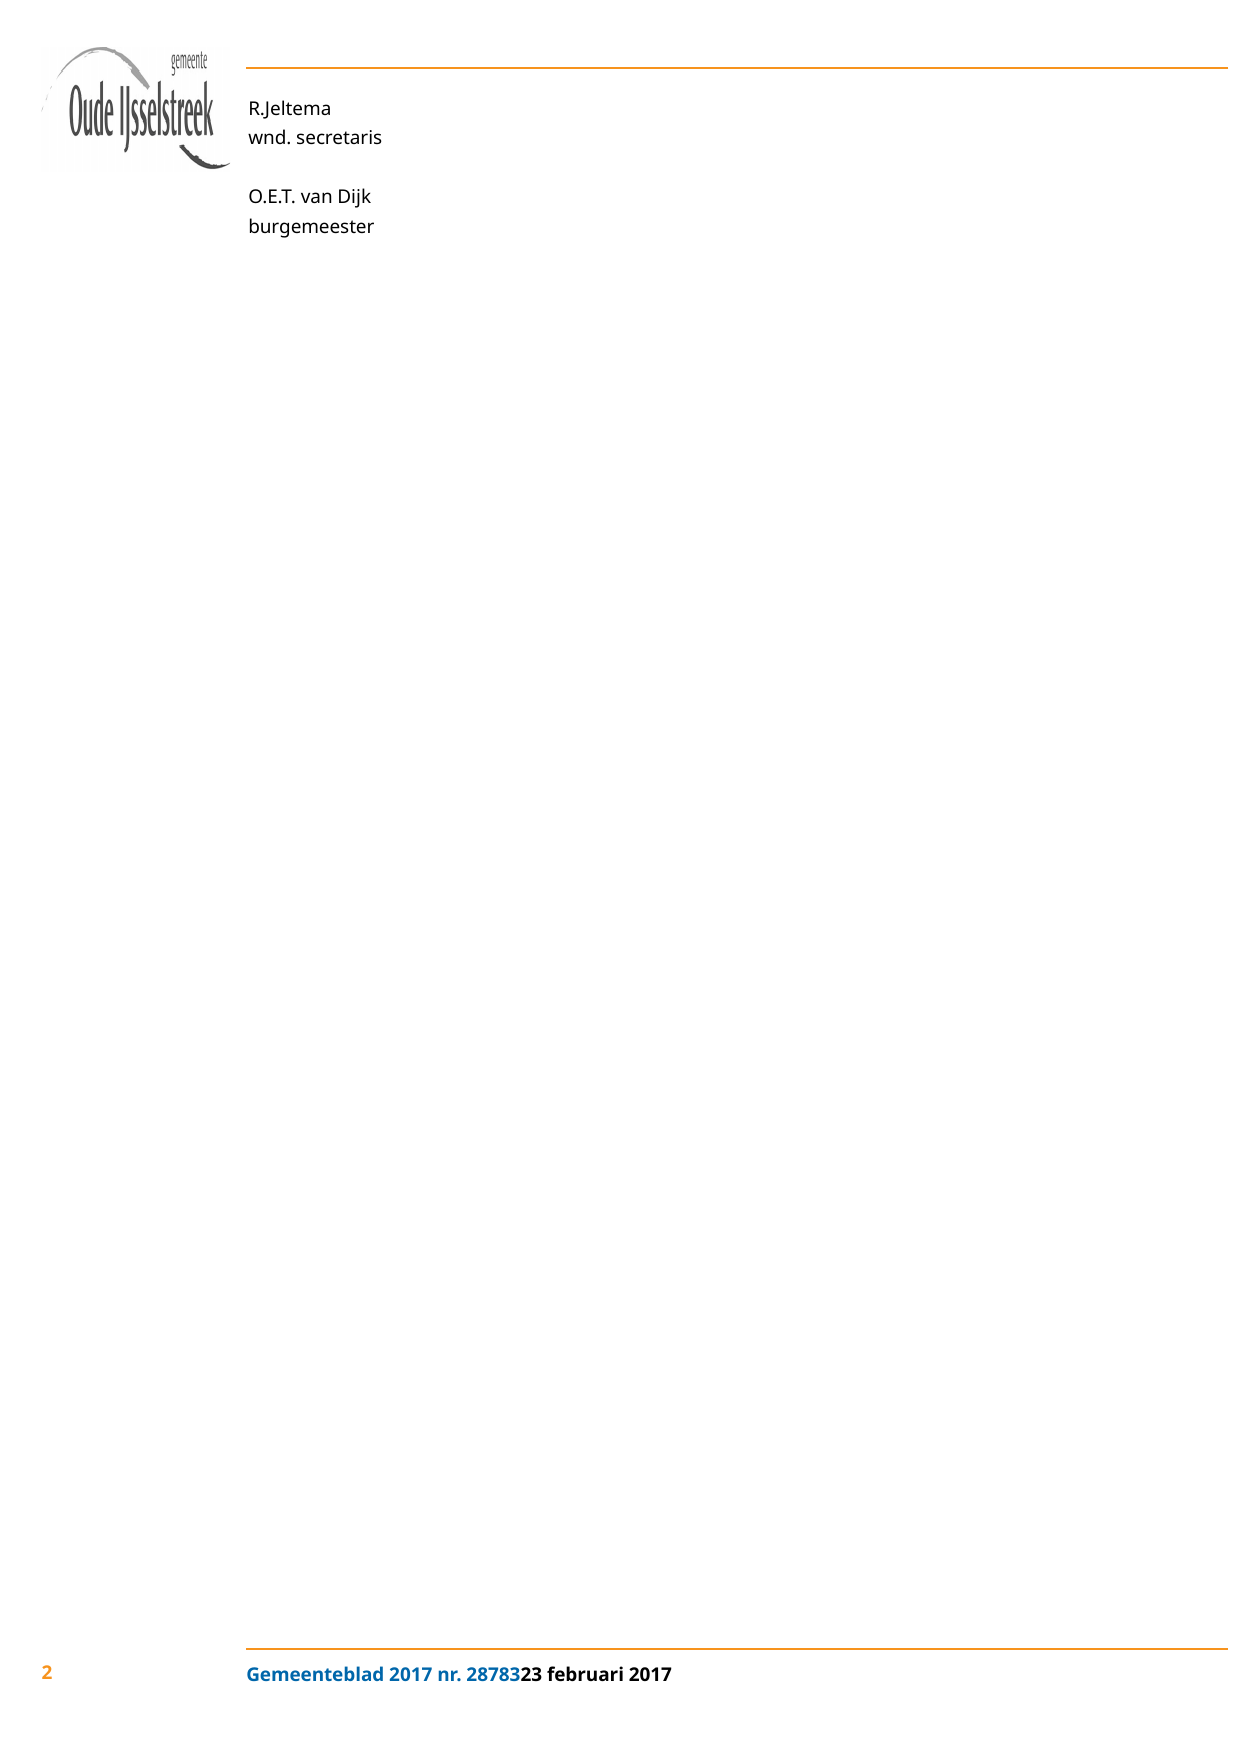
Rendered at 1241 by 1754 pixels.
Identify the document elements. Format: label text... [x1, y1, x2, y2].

text R.Jeltema [248, 95, 1152, 121]
text wnd. secretaris [248, 124, 1152, 150]
picture [41, 47, 231, 172]
text O.E.T. van Dijk [248, 183, 1152, 209]
text burgemeester [248, 213, 1152, 239]
